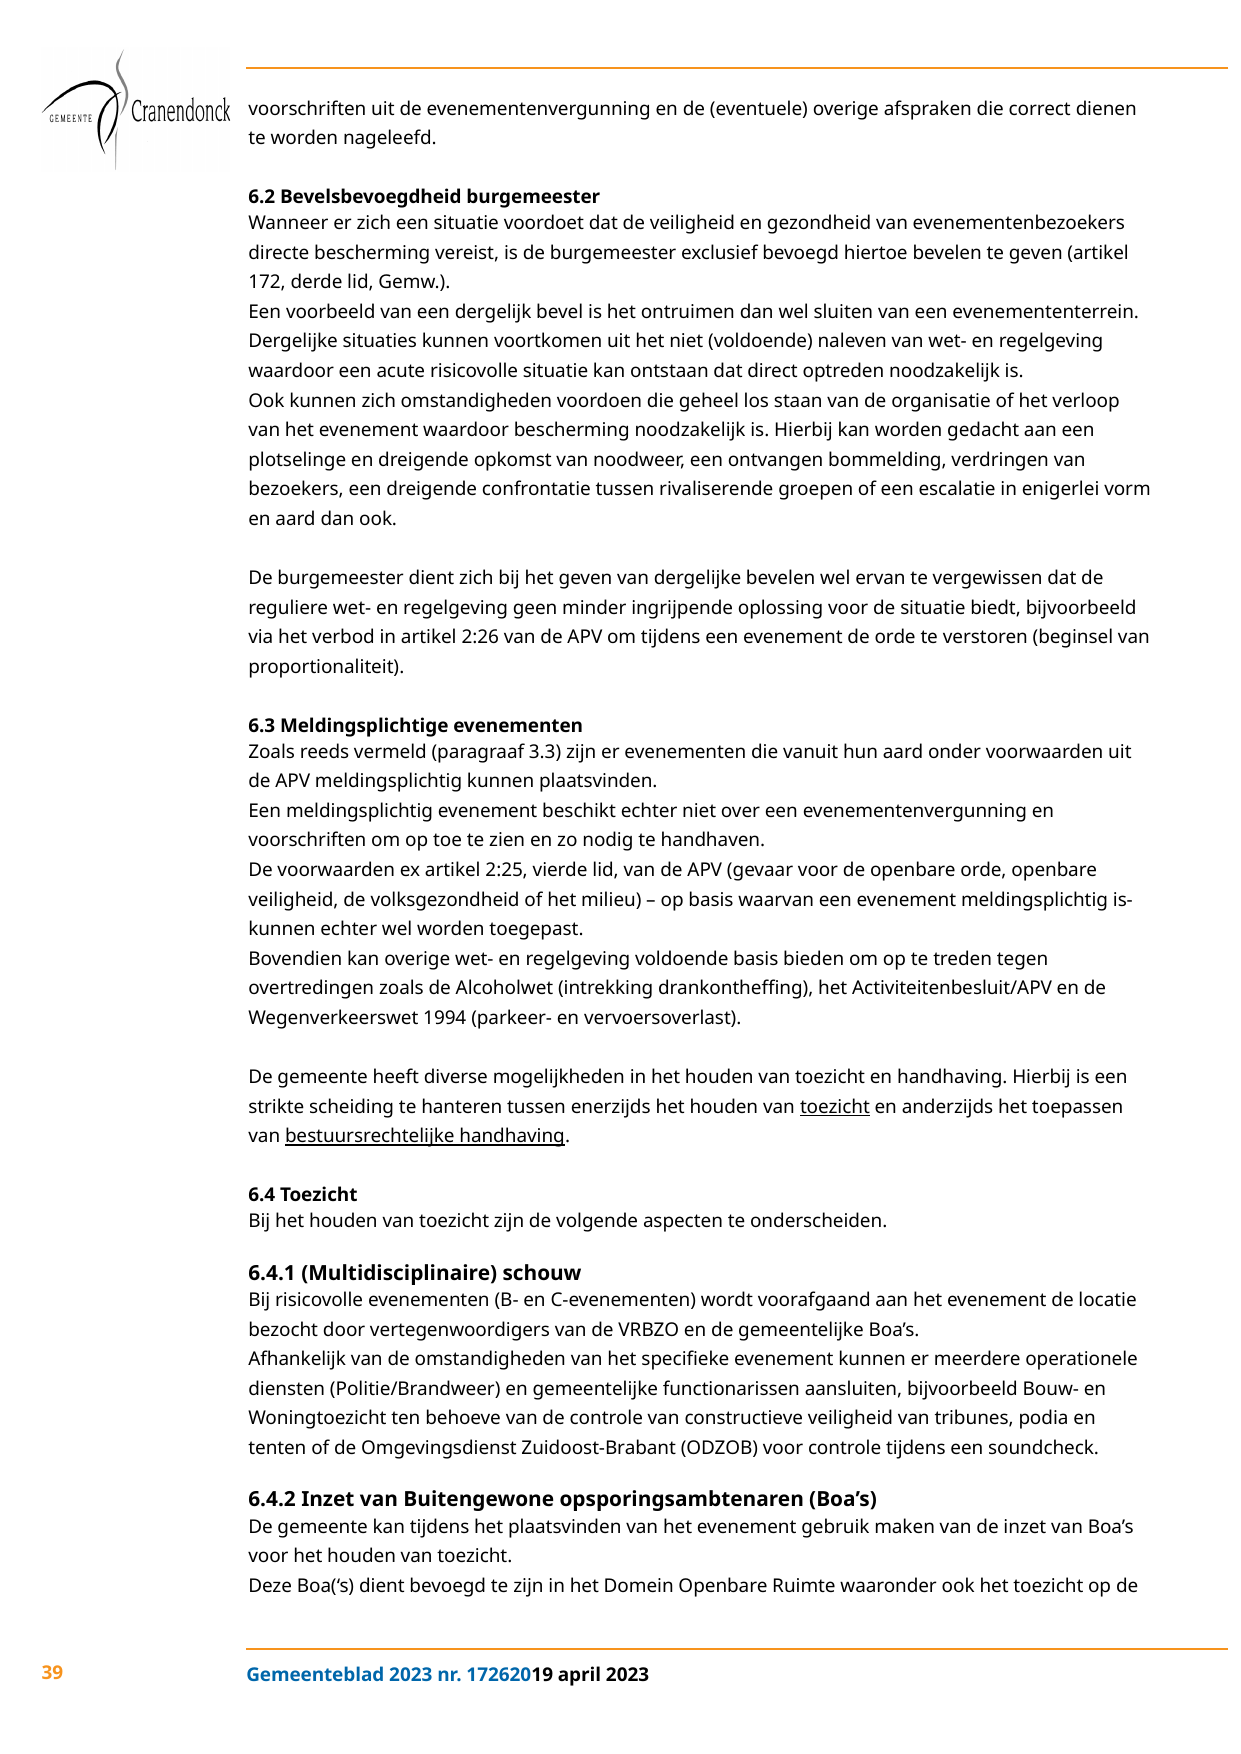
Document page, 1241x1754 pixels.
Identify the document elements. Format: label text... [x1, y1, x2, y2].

text Ook kunnen zich omstandigheden voordoen die geheel los staan van de organisatie of het verloop van het evenement waardoor bescherming noodzakelijk is. Hierbij kan worden gedacht aan een plotselinge en dreigende opkomst van noodweer, een ontvangen bommelding, verdringen van bezoekers, een dreigende confrontatie tussen rivaliserende groepen of een escalatie in enigerlei vorm en aard dan ook. [248, 387, 1152, 531]
text De gemeente kan tijdens het plaatsvinden van het evenement gebruik maken van de inzet van Boa’s voor het houden van toezicht. [248, 1513, 1152, 1568]
text Bovendien kan overige wet- en regelgeving voldoende basis bieden om op te treden tegen overtredingen zoals de Alcoholwet (intrekking drankontheffing), het Activiteitenbesluit/APV en de Wegenverkeerswet 1994 (parkeer- en vervoersoverlast). [248, 945, 1152, 1030]
text Dergelijke situaties kunnen voortkomen uit het niet (voldoende) naleven van wet- en regelgeving waardoor een acute risicovolle situatie kan ontstaan dat direct optreden noodzakelijk is. [248, 328, 1152, 383]
text Bij risicovolle evenementen (B- en C-evenementen) wordt voorafgaand aan het evenement de locatie bezocht door vertegenwoordigers van de VRBZO en de gemeentelijke Boa’s. [248, 1286, 1152, 1342]
text Een voorbeeld van een dergelijk bevel is het ontruimen dan wel sluiten van een evenemententerrein. [248, 298, 1152, 324]
text De voorwaarden ex artikel 2:25, vierde lid, van de APV (gevaar voor de openbare orde, openbare veiligheid, de volksgezondheid of het milieu) – op basis waarvan een evenement meldingsplichtig is- kunnen echter wel worden toegepast. [248, 856, 1152, 941]
text 6.2 Bevelsbevoegdheid burgemeester [248, 183, 1152, 209]
text 6.3 Meldingsplichtige evenementen [248, 712, 1152, 738]
text Een meldingsplichtig evenement beschikt echter niet over een evenementenvergunning en voorschriften om op toe te zien en zo nodig te handhaven. [248, 797, 1152, 852]
text Zoals reeds vermeld (paragraaf 3.3) zijn er evenementen die vanuit hun aard onder voorwaarden uit de APV meldingsplichtig kunnen plaatsvinden. [248, 738, 1152, 793]
text 6.4.1 (Multidisciplinaire) schouw [248, 1258, 1152, 1286]
text Bij het houden van toezicht zijn de volgende aspecten te onderscheiden. [248, 1207, 1152, 1233]
text De burgemeester dient zich bij het geven van dergelijke bevelen wel ervan te vergewissen dat de reguliere wet- en regelgeving geen minder ingrijpende oplossing voor de situatie biedt, bijvoorbeeld via het verbod in artikel 2:26 van de APV om tijdens een evenement de orde te verstoren (beginsel van proportionaliteit). [248, 564, 1152, 679]
text Afhankelijk van de omstandigheden van het specifieke evenement kunnen er meerdere operationele diensten (Politie/Brandweer) en gemeentelijke functionarissen aansluiten, bijvoorbeeld Bouw- en Woningtoezicht ten behoeve van de controle van constructieve veiligheid van tribunes, podia en tenten of de Omgevingsdienst Zuidoost-Brabant (ODZOB) voor controle tijdens een soundcheck. [248, 1345, 1152, 1460]
text Deze Boa(‘s) dient bevoegd te zijn in het Domein Openbare Ruimte waaronder ook het toezicht op de [248, 1572, 1152, 1598]
picture [41, 47, 231, 172]
text voorschriften uit de evenementenvergunning en de (eventuele) overige afspraken die correct dienen te worden nageleefd. [248, 95, 1152, 150]
text De gemeente heeft diverse mogelijkheden in het houden van toezicht en handhaving. Hierbij is een strikte scheiding te hanteren tussen enerzijds het houden van toezicht en anderzijds het toepassen van bestuursrechtelijke handhaving. [248, 1063, 1152, 1148]
text 6.4 Toezicht [248, 1182, 1152, 1207]
text 6.4.2 Inzet van Buitengewone opsporingsambtenaren (Boa’s) [248, 1484, 1152, 1513]
text Wanneer er zich een situatie voordoet dat de veiligheid en gezondheid van evenementenbezoekers directe bescherming vereist, is de burgemeester exclusief bevoegd hiertoe bevelen te geven (artikel 172, derde lid, Gemw.). [248, 209, 1152, 294]
